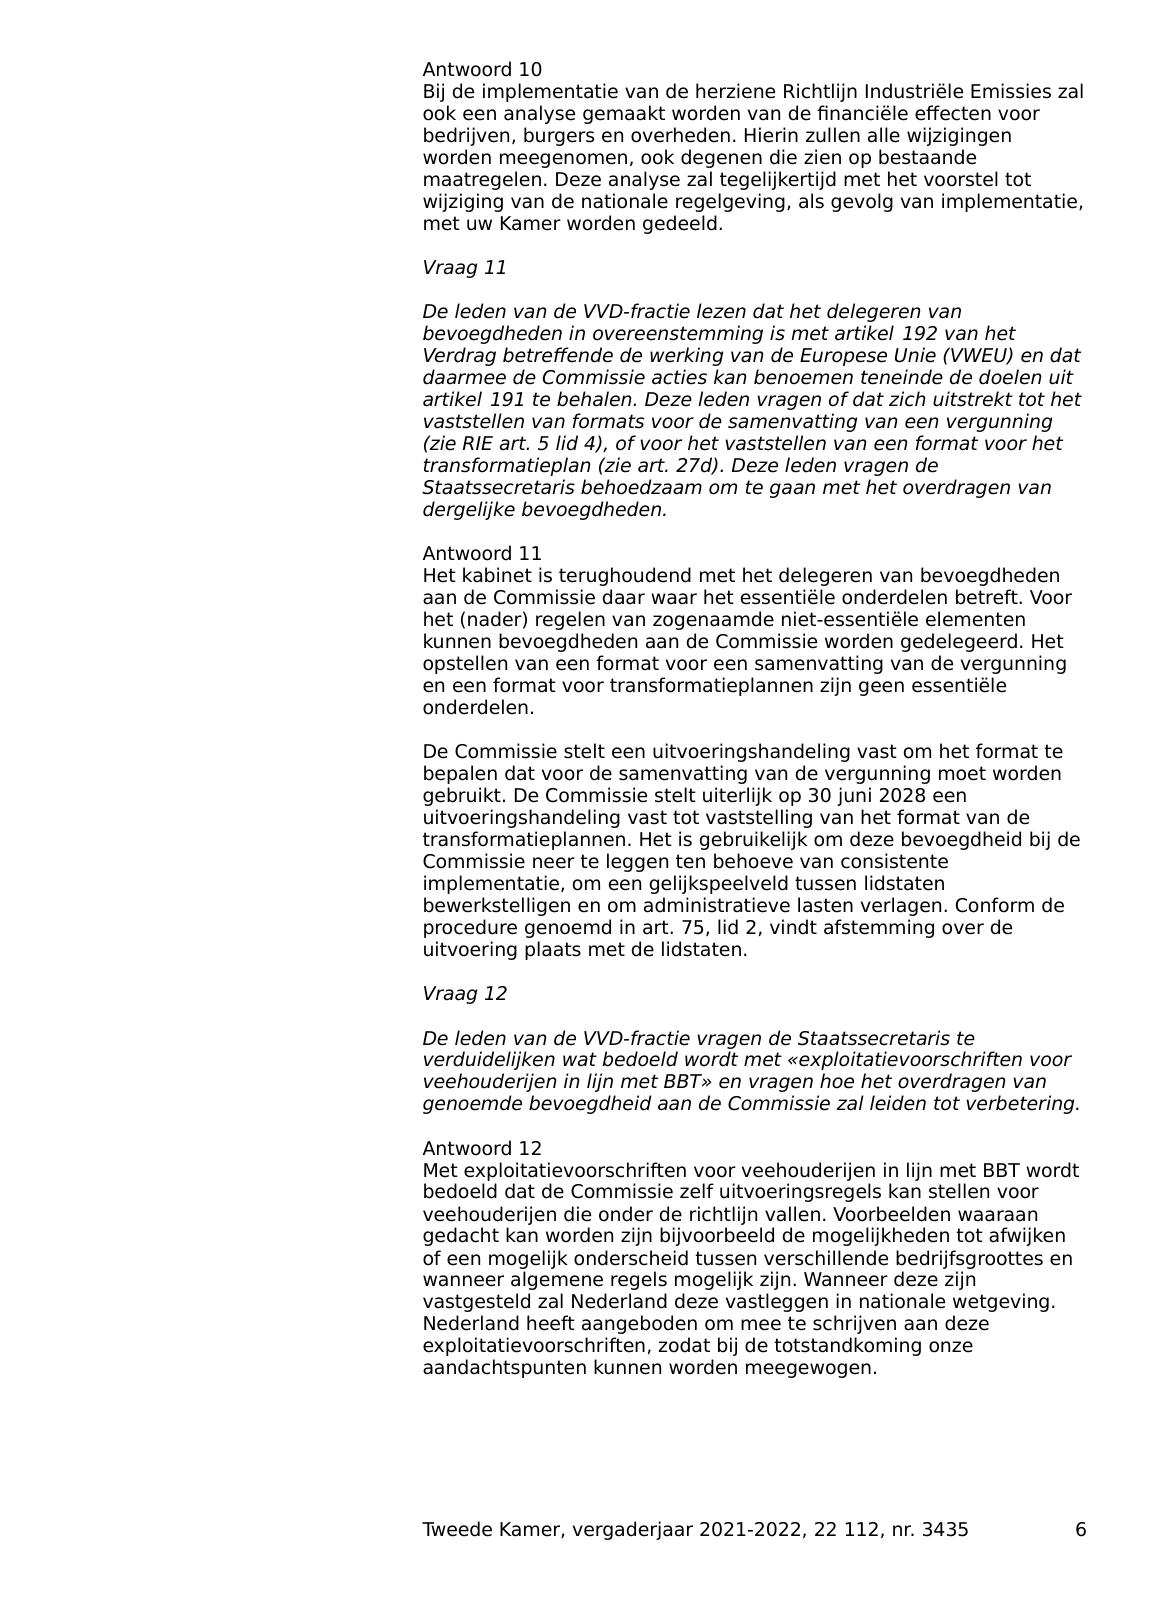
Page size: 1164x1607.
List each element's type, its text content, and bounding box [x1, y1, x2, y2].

subtitle Vraag 11 [422, 257, 1087, 279]
text De leden van de VVD-fractie vragen de Staatssecretaris te verduidelijken wat bedoeld wordt met «exploitatievoorschriften voor veehouderijen in lijn met BBT» en vragen hoe het overdragen van genoemde bevoegdheid aan de Commissie zal leiden tot verbetering. [422, 1027, 1087, 1115]
subtitle Vraag 12 [422, 983, 1087, 1005]
text Het kabinet is terughoudend met het delegeren van bevoegdheden aan de Commissie daar waar het essentiële onderdelen betreft. Voor het (nader) regelen van zogenaamde niet-essentiële elementen kunnen bevoegdheden aan de Commissie worden gedelegeerd. Het opstellen van een format voor een samenvatting van de vergunning en een format voor transformatieplannen zijn geen essentiële onderdelen. [422, 565, 1087, 719]
text Bij de implementatie van de herziene Richtlijn Industriële Emissies zal ook een analyse gemaakt worden van de financiële effecten voor bedrijven, burgers en overheden. Hierin zullen alle wijzigingen worden meegenomen, ook degenen die zien op bestaande maatregelen. Deze analyse zal tegelijkertijd met het voorstel tot wijziging van de nationale regelgeving, als gevolg van implementatie, met uw Kamer worden gedeeld. [422, 81, 1087, 235]
text De leden van de VVD-fractie lezen dat het delegeren van bevoegdheden in overeenstemming is met artikel 192 van het Verdrag betreffende de werking van de Europese Unie (VWEU) en dat daarmee de Commissie acties kan benoemen teneinde de doelen uit artikel 191 te behalen. Deze leden vragen of dat zich uitstrekt tot het vaststellen van formats voor de samenvatting van een vergunning (zie RIE art. 5 lid 4), of voor het vaststellen van een format voor het transformatieplan (zie art. 27d). Deze leden vragen de Staatssecretaris behoedzaam om te gaan met het overdragen van dergelijke bevoegdheden. [422, 301, 1087, 521]
text Met exploitatievoorschriften voor veehouderijen in lijn met BBT wordt bedoeld dat de Commissie zelf uitvoeringsregels kan stellen voor veehouderijen die onder de richtlijn vallen. Voorbeelden waaraan gedacht kan worden zijn bijvoorbeeld de mogelijkheden tot afwijken of een mogelijk onderscheid tussen verschillende bedrijfsgroottes en wanneer algemene regels mogelijk zijn. Wanneer deze zijn vastgesteld zal Nederland deze vastleggen in nationale wetgeving. Nederland heeft aangeboden om mee te schrijven aan deze exploitatievoorschriften, zodat bij de totstandkoming onze aandachtspunten kunnen worden meegewogen. [422, 1159, 1087, 1379]
text Antwoord 10 [422, 59, 1087, 81]
text Antwoord 11 [422, 543, 1087, 565]
text Antwoord 12 [422, 1137, 1087, 1159]
text De Commissie stelt een uitvoeringshandeling vast om het format te bepalen dat voor de samenvatting van de vergunning moet worden gebruikt. De Commissie stelt uiterlijk op 30 juni 2028 een uitvoeringshandeling vast tot vaststelling van het format van de transformatieplannen. Het is gebruikelijk om deze bevoegdheid bij de Commissie neer te leggen ten behoeve van consistente implementatie, om een gelijkspeelveld tussen lidstaten bewerkstelligen en om administratieve lasten verlagen. Conform de procedure genoemd in art. 75, lid 2, vindt afstemming over de uitvoering plaats met de lidstaten. [422, 741, 1087, 961]
